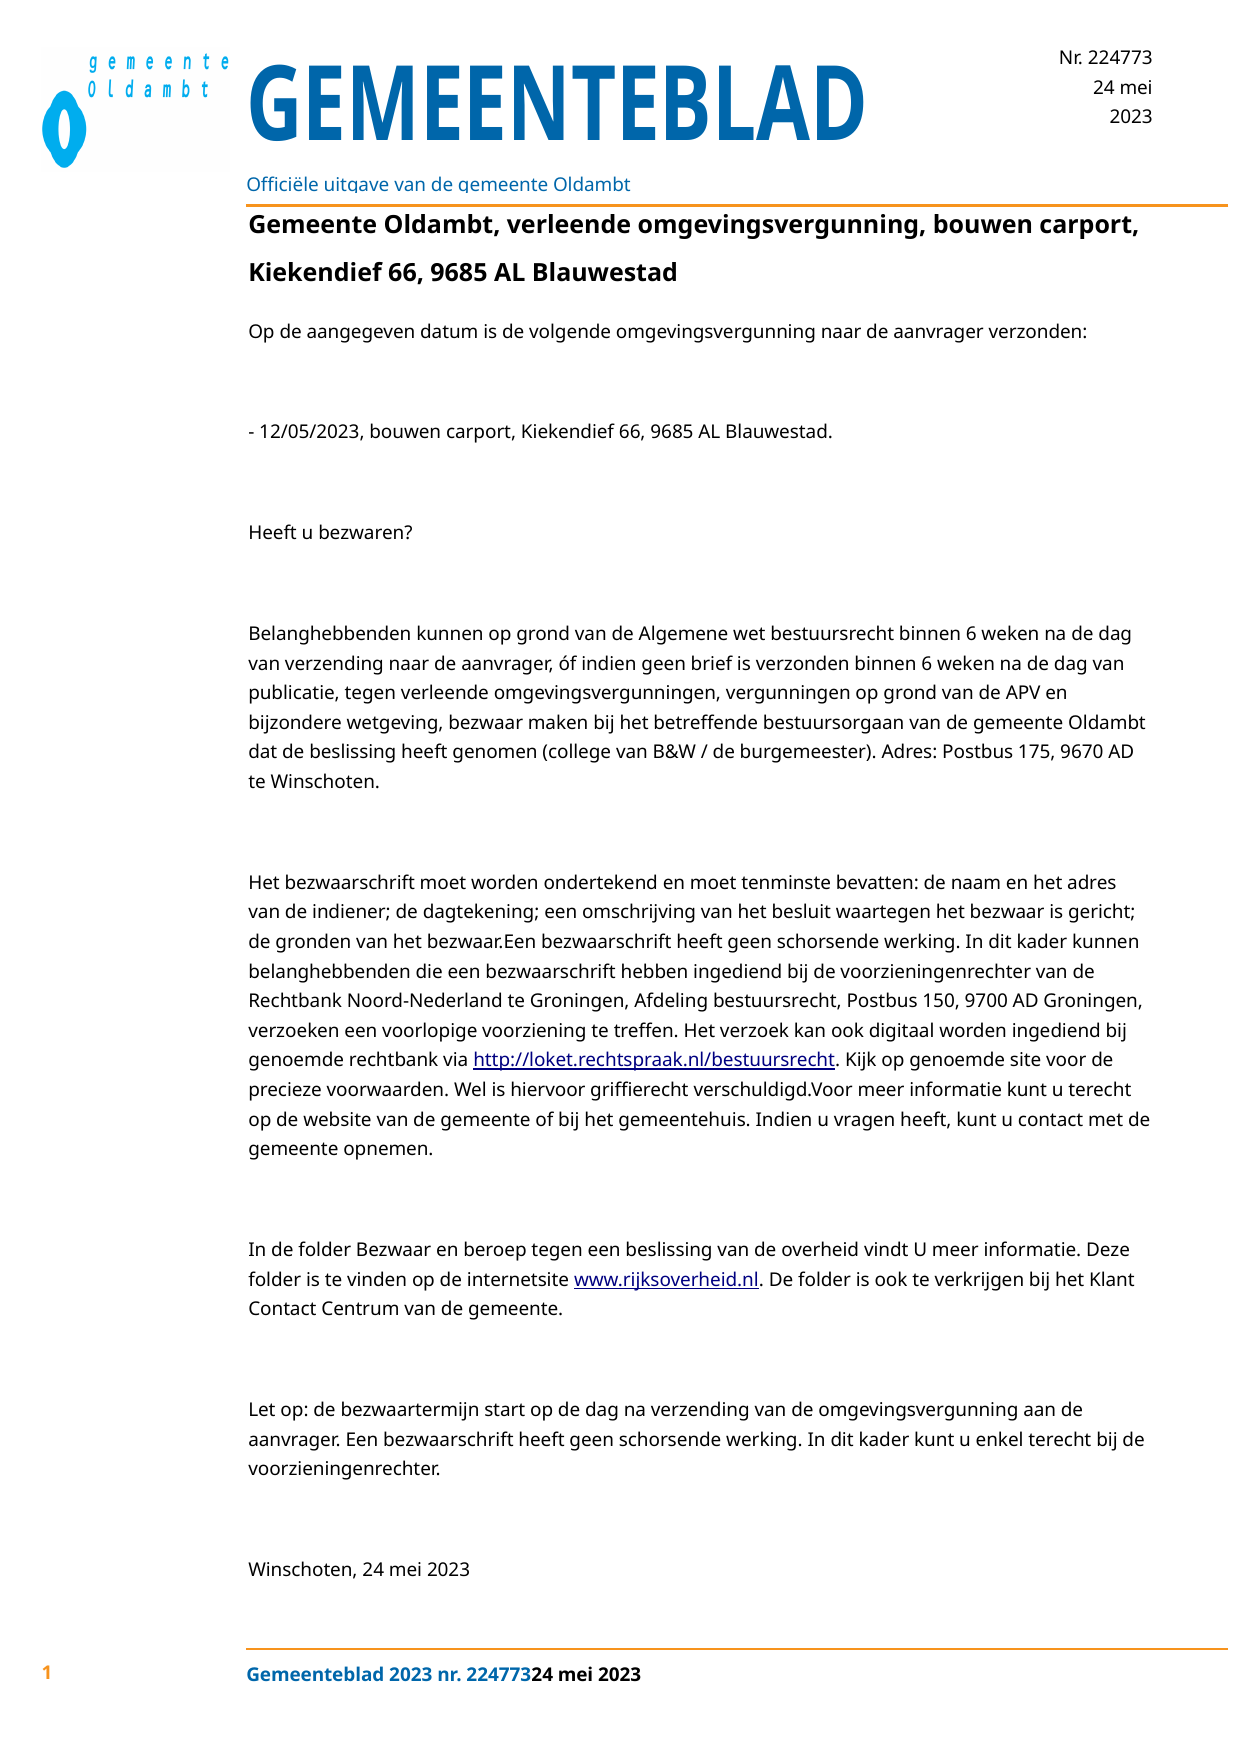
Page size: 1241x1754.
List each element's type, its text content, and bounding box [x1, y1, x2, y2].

text Op de aangegeven datum is de volgende omgevingsvergunning naar de aanvrager verzonden: [248, 318, 1152, 344]
picture [41, 47, 231, 172]
text Gemeente Oldambt, verleende omgevingsvergunning, bouwen carport, Kiekendief 66, 9685 AL Blauwestad [248, 207, 1152, 288]
text Het bezwaarschrift moet worden ondertekend en moet tenminste bevatten: de naam en het adres van de indiener; de dagtekening; een omschrijving van het besluit waartegen het bezwaar is gericht; de gronden van het bezwaar.Een bezwaarschrift heeft geen schorsende werking. In dit kader kunnen belanghebbenden die een bezwaarschrift hebben ingediend bij de voorzieningenrechter van de Rechtbank Noord-Nederland te Groningen, Afdeling bestuursrecht, Postbus 150, 9700 AD Groningen, verzoeken een voorlopige voorziening te treffen. Het verzoek kan ook digitaal worden ingediend bij genoemde rechtbank via http://loket.rechtspraak.nl/bestuursrecht. Kijk op genoemde site voor de precieze voorwaarden. Wel is hiervoor griffierecht verschuldigd.Voor meer informatie kunt u terecht op de website van de gemeente of bij het gemeentehuis. Indien u vragen heeft, kunt u contact met de gemeente opnemen. [248, 869, 1152, 1161]
text Belanghebbenden kunnen op grond van de Algemene wet bestuursrecht binnen 6 weken na de dag van verzending naar de aanvrager, óf indien geen brief is verzonden binnen 6 weken na de dag van publicatie, tegen verleende omgevingsvergunningen, vergunningen op grond van de APV en bijzondere wetgeving, bezwaar maken bij het betreffende bestuursorgaan van de gemeente Oldambt dat de beslissing heeft genomen (college van B&W / de burgemeester). Adres: Postbus 175, 9670 AD te Winschoten. [248, 620, 1152, 794]
text Let op: de bezwaartermijn start op de dag na verzending van de omgevingsvergunning aan de aanvrager. Een bezwaarschrift heeft geen schorsende werking. In dit kader kunt u enkel terecht bij de voorzieningenrechter. [248, 1396, 1152, 1481]
text In de folder Bezwaar en beroep tegen een beslissing van de overheid vindt U meer informatie. Deze folder is te vinden op de internetsite www.rijksoverheid.nl. De folder is ook te verkrijgen bij het Klant Contact Centrum van de gemeente. [248, 1236, 1152, 1321]
text - 12/05/2023, bouwen carport, Kiekendief 66, 9685 AL Blauwestad. [248, 419, 1152, 444]
text Heeft u bezwaren? [248, 519, 1152, 545]
text Winschoten, 24 mei 2023 [248, 1556, 1152, 1582]
